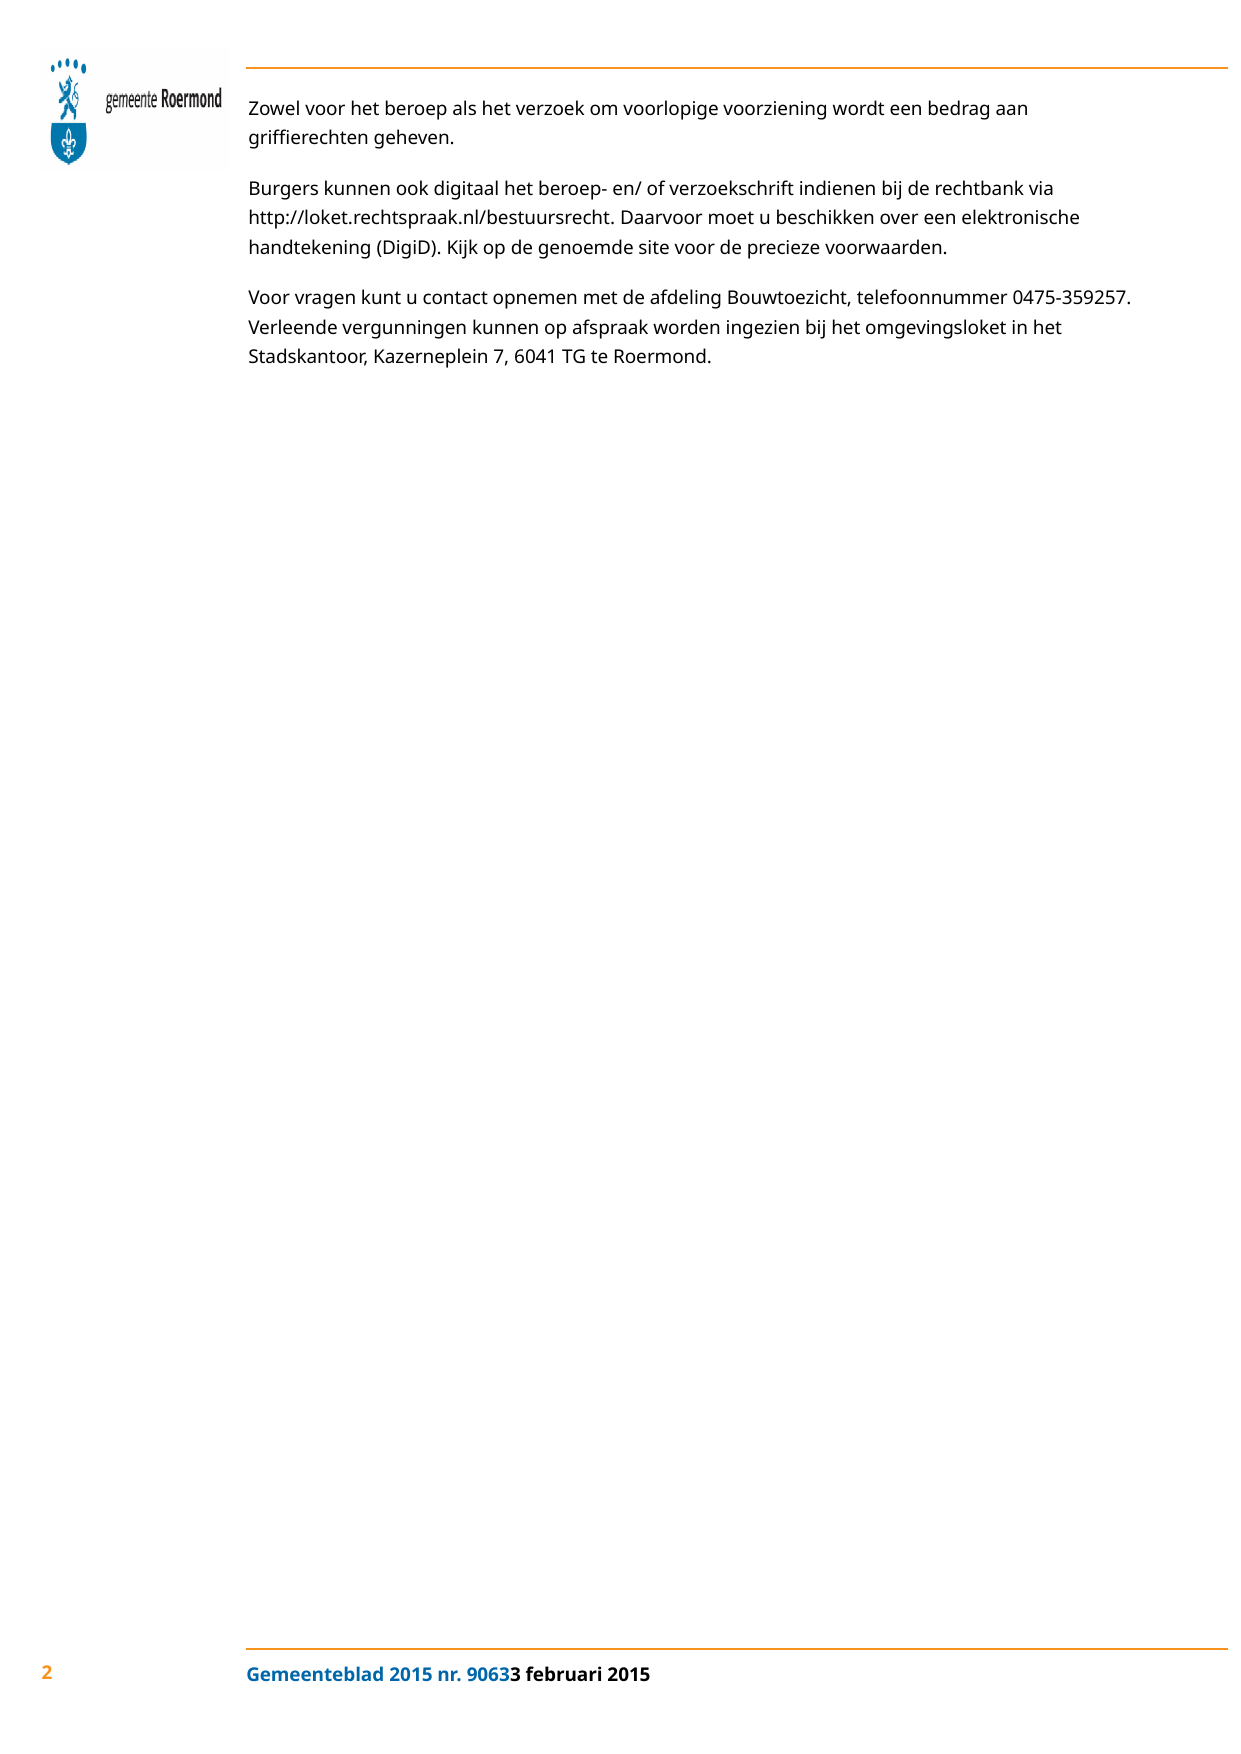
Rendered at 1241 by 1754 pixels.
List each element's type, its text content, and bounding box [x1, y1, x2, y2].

text Voor vragen kunt u contact opnemen met de afdeling Bouwtoezicht, telefoonnummer 0475-359257. Verleende vergunningen kunnen op afspraak worden ingezien bij het omgevingsloket in het Stadskantoor, Kazerneplein 7, 6041 TG te Roermond. [248, 284, 1152, 369]
picture [41, 47, 231, 172]
text Burgers kunnen ook digitaal het beroep- en/ of verzoekschrift indienen bij de rechtbank via http://loket.rechtspraak.nl/bestuursrecht. Daarvoor moet u beschikken over een elektronische handtekening (DigiD). Kijk op de genoemde site voor de precieze voorwaarden. [248, 175, 1152, 260]
text Zowel voor het beroep als het verzoek om voorlopige voorziening wordt een bedrag aan griffierechten geheven. [248, 95, 1152, 150]
